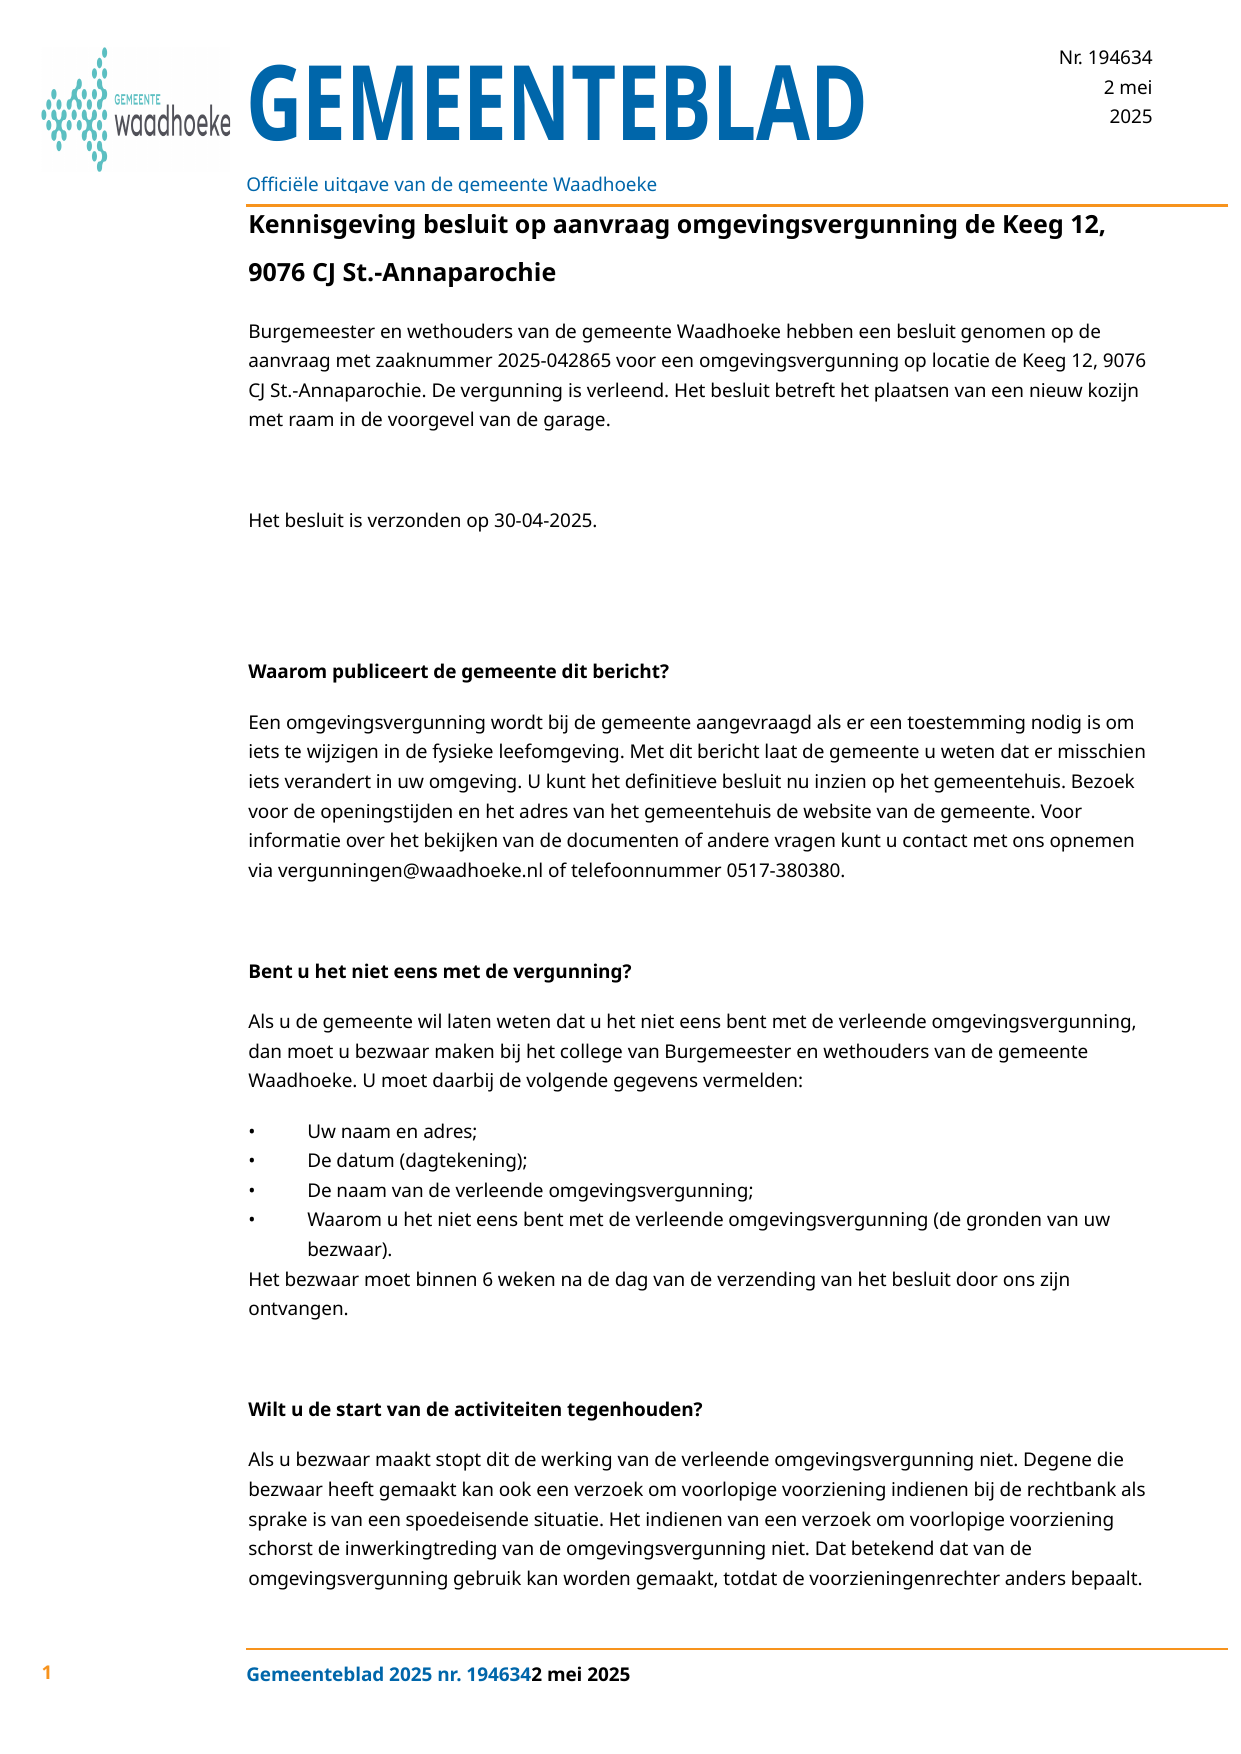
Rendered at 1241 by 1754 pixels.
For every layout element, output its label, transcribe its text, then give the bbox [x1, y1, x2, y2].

text Bent u het niet eens met de vergunning? [248, 958, 1152, 984]
text Het bezwaar moet binnen 6 weken na de dag van de verzending van het besluit door ons zijn ontvangen. [248, 1266, 1152, 1321]
list Uw naam en adres; [248, 1118, 1152, 1144]
picture [41, 47, 231, 172]
list Waarom u het niet eens bent met de verleende omgevingsvergunning (de gronden van uw bezwaar). [248, 1207, 1152, 1262]
text Wilt u de start van de activiteiten tegenhouden? [248, 1396, 1152, 1422]
text Het besluit is verzonden op 30-04-2025. [248, 507, 1152, 533]
list De naam van de verleende omgevingsvergunning; [248, 1177, 1152, 1203]
text Kennisgeving besluit op aanvraag omgevingsvergunning de Keeg 12, 9076 CJ St.-Annaparochie [248, 207, 1152, 288]
text Burgemeester en wethouders van de gemeente Waadhoeke hebben een besluit genomen op de aanvraag met zaaknummer 2025-042865 voor een omgevingsvergunning op locatie de Keeg 12, 9076 CJ St.-Annaparochie. De vergunning is verleend. Het besluit betreft het plaatsen van een nieuw kozijn met raam in de voorgevel van de garage. [248, 318, 1152, 432]
text Waarom publiceert de gemeente dit bericht? [248, 659, 1152, 684]
text Een omgevingsvergunning wordt bij de gemeente aangevraagd als er een toestemming nodig is om iets te wijzigen in de fysieke leefomgeving. Met dit bericht laat de gemeente u weten dat er misschien iets verandert in uw omgeving. U kunt het definitieve besluit nu inzien op het gemeentehuis. Bezoek voor de openingstijden en het adres van het gemeentehuis de website van de gemeente. Voor informatie over het bekijken van de documenten of andere vragen kunt u contact met ons opnemen via vergunningen@waadhoeke.nl of telefoonnummer 0517-380380. [248, 709, 1152, 883]
text Als u de gemeente wil laten weten dat u het niet eens bent met de verleende omgevingsvergunning, dan moet u bezwaar maken bij het college van Burgemeester en wethouders van de gemeente Waadhoeke. U moet daarbij de volgende gegevens vermelden: [248, 1008, 1152, 1093]
list De datum (dagtekening); [248, 1147, 1152, 1173]
text Als u bezwaar maakt stopt dit de werking van de verleende omgevingsvergunning niet. Degene die bezwaar heeft gemaakt kan ook een verzoek om voorlopige voorziening indienen bij de rechtbank als sprake is van een spoedeisende situatie. Het indienen van een verzoek om voorlopige voorziening schorst de inwerkingtreding van de omgevingsvergunning niet. Dat betekend dat van de omgevingsvergunning gebruik kan worden gemaakt, totdat de voorzieningenrechter anders bepaalt. [248, 1447, 1152, 1591]
